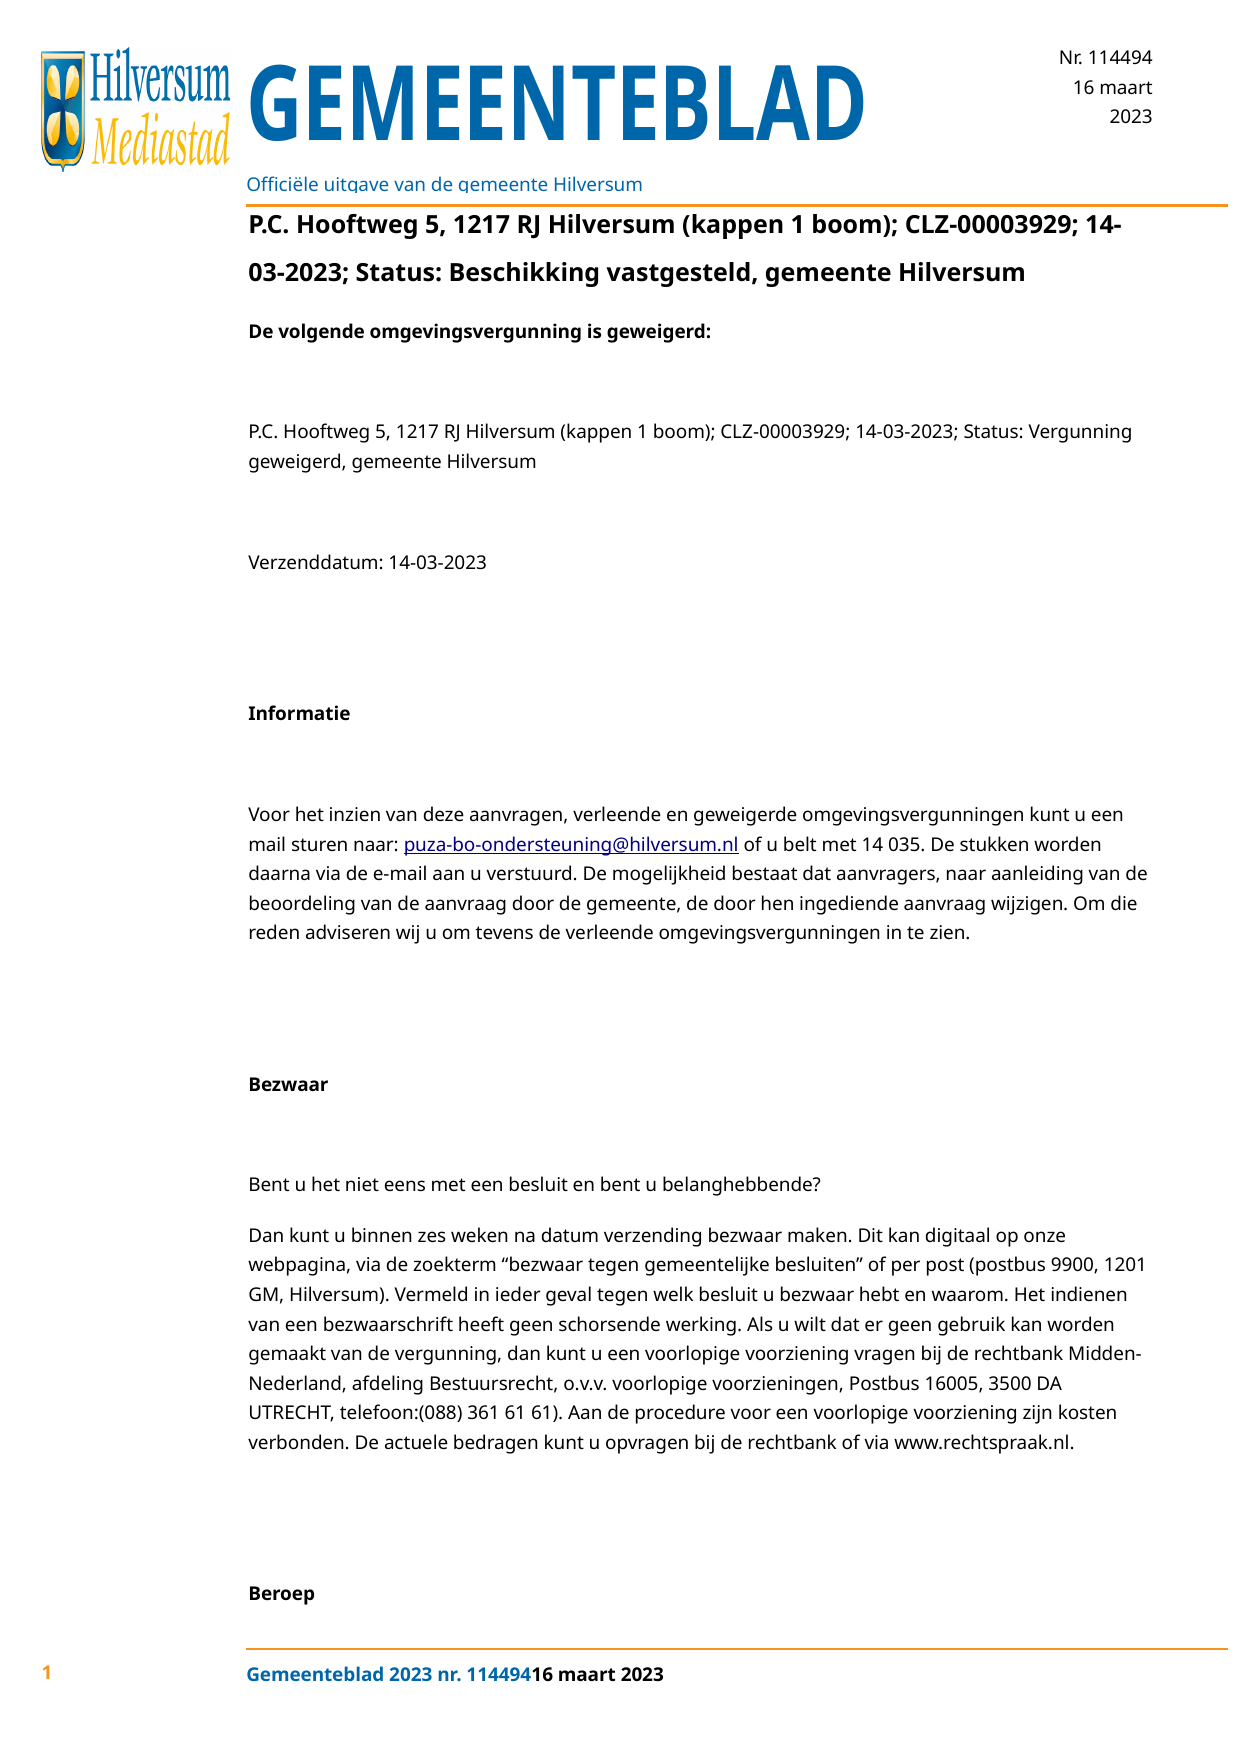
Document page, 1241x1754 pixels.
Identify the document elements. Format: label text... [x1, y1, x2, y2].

text P.C. Hooftweg 5, 1217 RJ Hilversum (kappen 1 boom); CLZ-00003929; 14-03-2023; Status: Vergunning geweigerd, gemeente Hilversum [248, 419, 1152, 474]
text De volgende omgevingsvergunning is geweigerd: [248, 318, 1152, 344]
text Bezwaar [248, 1071, 1152, 1097]
text Informatie [248, 700, 1152, 726]
text Bent u het niet eens met een besluit en bent u belanghebbende? [248, 1172, 1152, 1197]
picture [41, 47, 231, 172]
text Verzenddatum: 14-03-2023 [248, 549, 1152, 575]
text Dan kunt u binnen zes weken na datum verzending bezwaar maken. Dit kan digitaal op onze webpagina, via de zoekterm “bezwaar tegen gemeentelijke besluiten” of per post (postbus 9900, 1201 GM, Hilversum). Vermeld in ieder geval tegen welk besluit u bezwaar hebt en waarom. Het indienen van een bezwaarschrift heeft geen schorsende werking. Als u wilt dat er geen gebruik kan worden gemaakt van de vergunning, dan kunt u een voorlopige voorziening vragen bij de rechtbank Midden-Nederland, afdeling Bestuursrecht, o.v.v. voorlopige voorzieningen, Postbus 16005, 3500 DA UTRECHT, telefoon:(088) 361 61 61). Aan de procedure voor een voorlopige voorziening zijn kosten verbonden. De actuele bedragen kunt u opvragen bij de rechtbank of via www.rechtspraak.nl. [248, 1222, 1152, 1455]
text Voor het inzien van deze aanvragen, verleende en geweigerde omgevingsvergunningen kunt u een mail sturen naar: puza-bo-ondersteuning@hilversum.nl of u belt met 14 035. De stukken worden daarna via de e-mail aan u verstuurd. De mogelijkheid bestaat dat aanvragers, naar aanleiding van de beoordeling van de aanvraag door de gemeente, de door hen ingediende aanvraag wijzigen. Om die reden adviseren wij u om tevens de verleende omgevingsvergunningen in te zien. [248, 801, 1152, 945]
text Beroep [248, 1580, 1152, 1606]
text P.C. Hooftweg 5, 1217 RJ Hilversum (kappen 1 boom); CLZ-00003929; 14-03-2023; Status: Beschikking vastgesteld, gemeente Hilversum [248, 207, 1152, 288]
